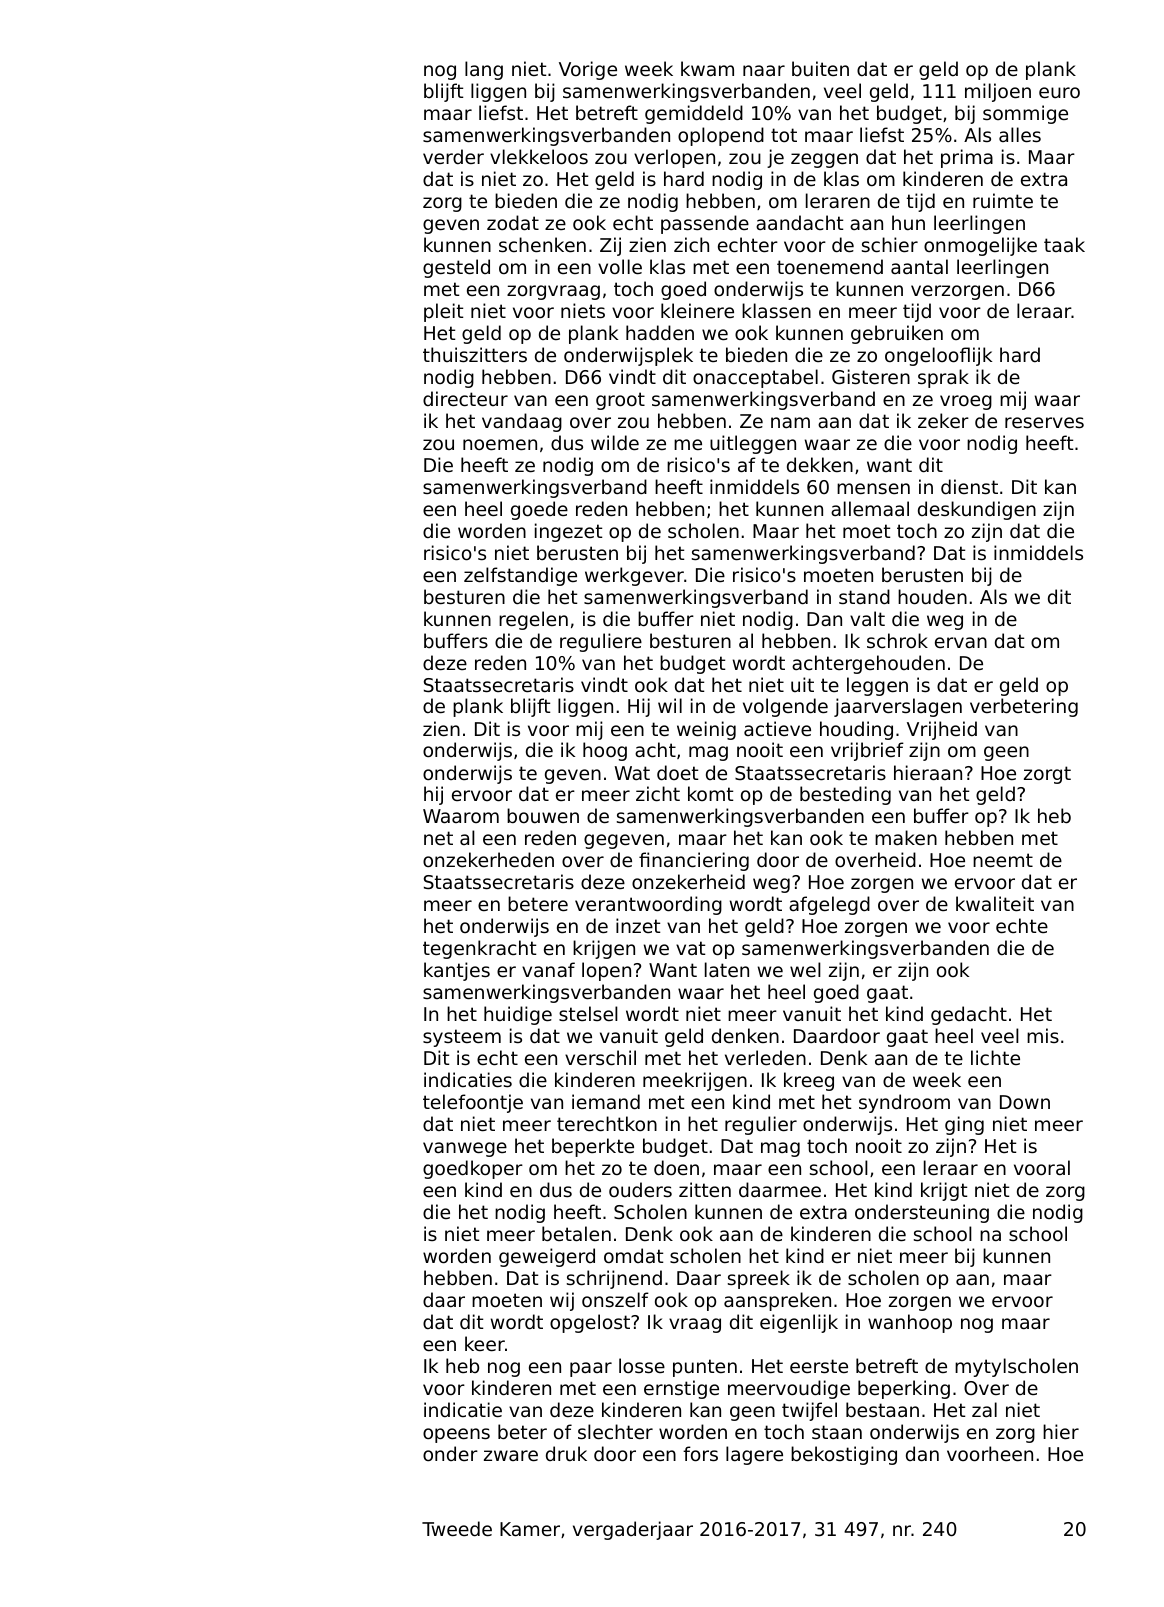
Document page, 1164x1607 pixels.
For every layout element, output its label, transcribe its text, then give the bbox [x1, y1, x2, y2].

text In het huidige stelsel wordt niet meer vanuit het kind gedacht. Het systeem is dat we vanuit geld denken. Daardoor gaat heel veel mis. Dit is echt een verschil met het verleden. Denk aan de te lichte indicaties die kinderen meekrijgen. Ik kreeg van de week een telefoontje van iemand met een kind met het syndroom van Down dat niet meer terechtkon in het regulier onderwijs. Het ging niet meer vanwege het beperkte budget. Dat mag toch nooit zo zijn? Het is goedkoper om het zo te doen, maar een school, een leraar en vooral een kind en dus de ouders zitten daarmee. Het kind krijgt niet de zorg die het nodig heeft. Scholen kunnen de extra ondersteuning die nodig is niet meer betalen. Denk ook aan de kinderen die school na school worden geweigerd omdat scholen het kind er niet meer bij kunnen hebben. Dat is schrijnend. Daar spreek ik de scholen op aan, maar daar moeten wij onszelf ook op aanspreken. Hoe zorgen we ervoor dat dit wordt opgelost? Ik vraag dit eigenlijk in wanhoop nog maar een keer. [422, 1004, 1087, 1356]
text Het geld op de plank hadden we ook kunnen gebruiken om thuiszitters de onderwijsplek te bieden die ze zo ongelooflijk hard nodig hebben. D66 vindt dit onacceptabel. Gisteren sprak ik de directeur van een groot samenwerkingsverband en ze vroeg mij waar ik het vandaag over zou hebben. Ze nam aan dat ik zeker de reserves zou noemen, dus wilde ze me uitleggen waar ze die voor nodig heeft. Die heeft ze nodig om de risico's af te dekken, want dit samenwerkingsverband heeft inmiddels 60 mensen in dienst. Dit kan een heel goede reden hebben; het kunnen allemaal deskundigen zijn die worden ingezet op de scholen. Maar het moet toch zo zijn dat die risico's niet berusten bij het samenwerkingsverband? Dat is inmiddels een zelfstandige werkgever. Die risico's moeten berusten bij de besturen die het samenwerkingsverband in stand houden. Als we dit kunnen regelen, is die buffer niet nodig. Dan valt die weg in de buffers die de reguliere besturen al hebben. Ik schrok ervan dat om deze reden 10% van het budget wordt achtergehouden. De Staatssecretaris vindt ook dat het niet uit te leggen is dat er geld op de plank blijft liggen. Hij wil in de volgende jaarverslagen verbetering zien. Dit is voor mij een te weinig actieve houding. Vrijheid van onderwijs, die ik hoog acht, mag nooit een vrijbrief zijn om geen onderwijs te geven. Wat doet de Staatssecretaris hieraan? Hoe zorgt hij ervoor dat er meer zicht komt op de besteding van het geld? Waarom bouwen de samenwerkingsverbanden een buffer op? Ik heb net al een reden gegeven, maar het kan ook te maken hebben met onzekerheden over de financiering door de overheid. Hoe neemt de Staatssecretaris deze onzekerheid weg? Hoe zorgen we ervoor dat er meer en betere verantwoording wordt afgelegd over de kwaliteit van het onderwijs en de inzet van het geld? Hoe zorgen we voor echte tegenkracht en krijgen we vat op samenwerkingsverbanden die de kantjes er vanaf lopen? Want laten we wel zijn, er zijn ook samenwerkingsverbanden waar het heel goed gaat. [422, 323, 1087, 1004]
text nog lang niet. Vorige week kwam naar buiten dat er geld op de plank blijft liggen bij samenwerkingsverbanden, veel geld, 111 miljoen euro maar liefst. Het betreft gemiddeld 10% van het budget, bij sommige samenwerkingsverbanden oplopend tot maar liefst 25%. Als alles verder vlekkeloos zou verlopen, zou je zeggen dat het prima is. Maar dat is niet zo. Het geld is hard nodig in de klas om kinderen de extra zorg te bieden die ze nodig hebben, om leraren de tijd en ruimte te geven zodat ze ook echt passende aandacht aan hun leerlingen kunnen schenken. Zij zien zich echter voor de schier onmogelijke taak gesteld om in een volle klas met een toenemend aantal leerlingen met een zorgvraag, toch goed onderwijs te kunnen verzorgen. D66 pleit niet voor niets voor kleinere klassen en meer tijd voor de leraar. [422, 59, 1087, 323]
text Ik heb nog een paar losse punten. Het eerste betreft de mytylscholen voor kinderen met een ernstige meervoudige beperking. Over de indicatie van deze kinderen kan geen twijfel bestaan. Het zal niet opeens beter of slechter worden en toch staan onderwijs en zorg hier onder zware druk door een fors lagere bekostiging dan voorheen. Hoe [422, 1356, 1087, 1466]
